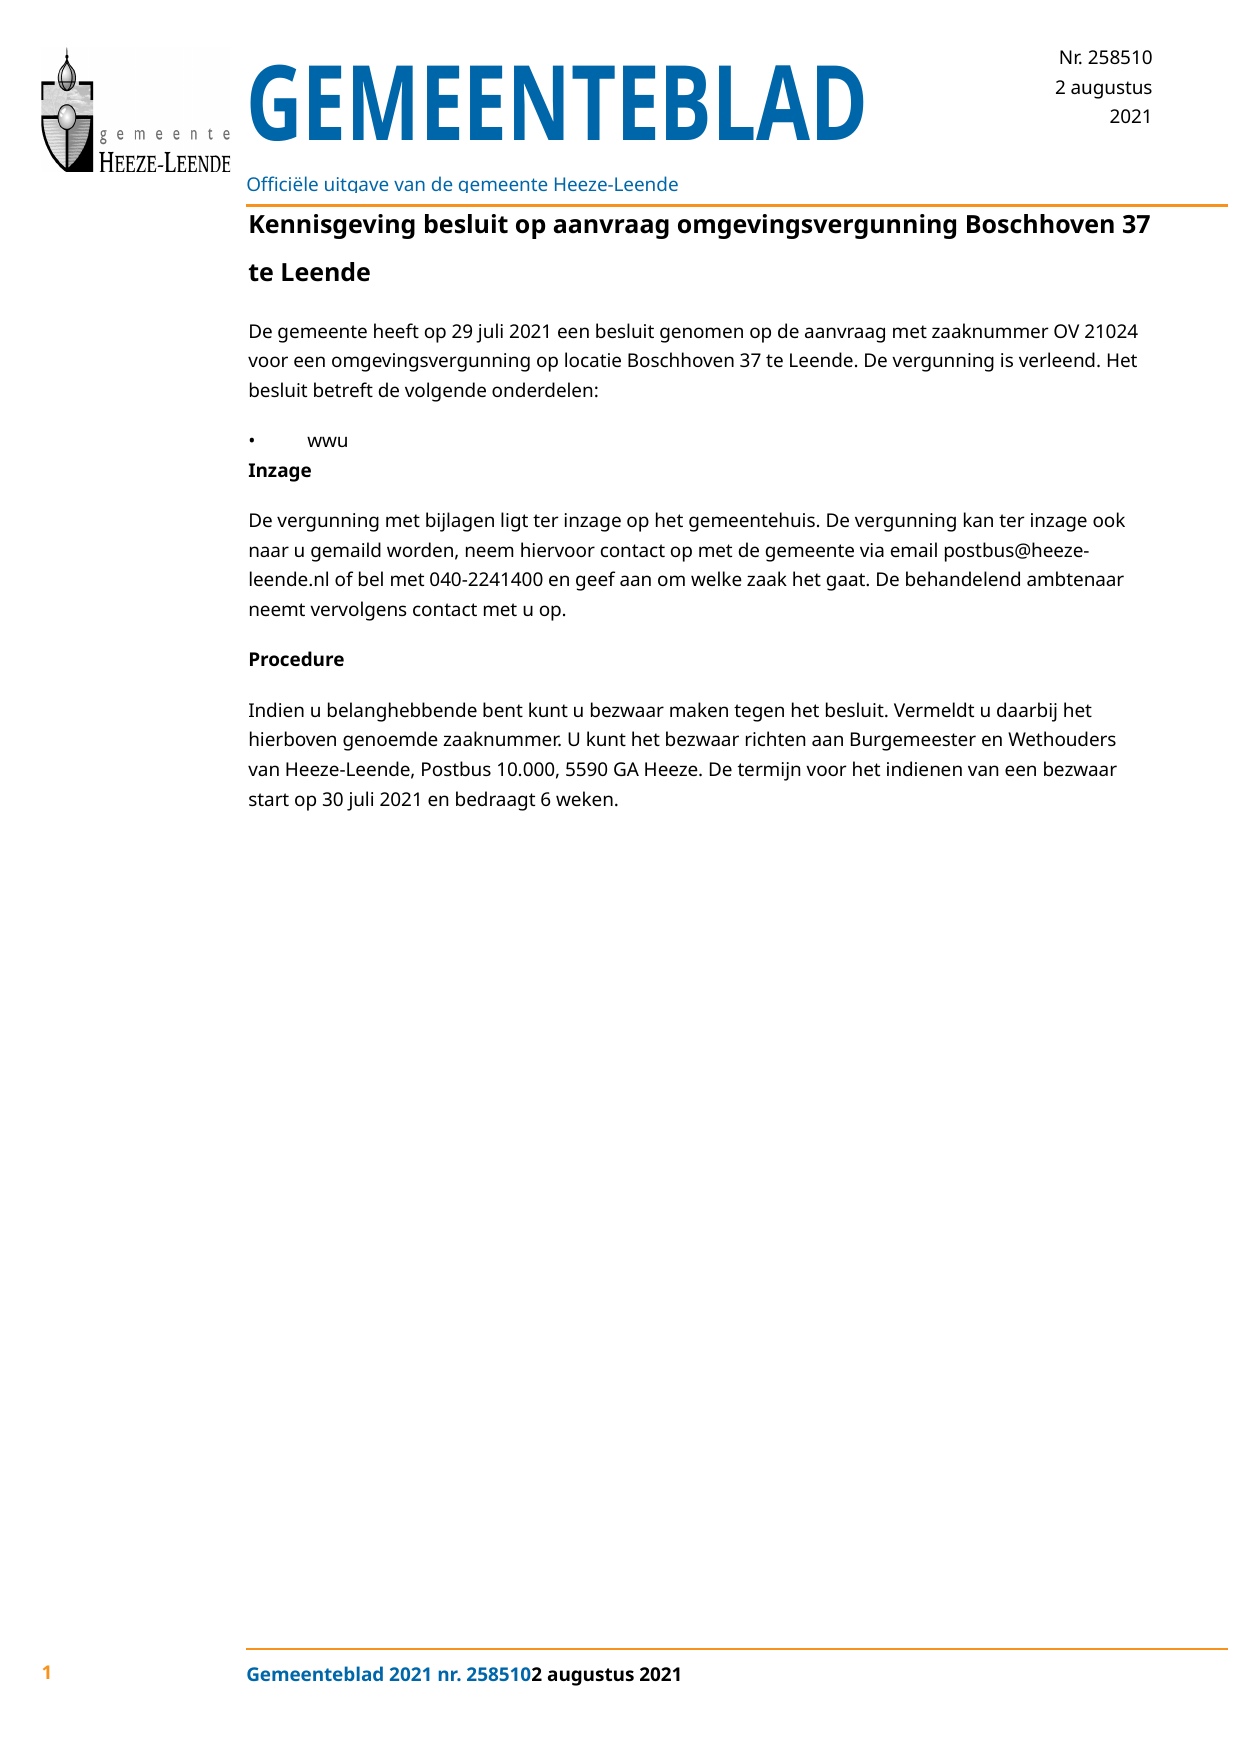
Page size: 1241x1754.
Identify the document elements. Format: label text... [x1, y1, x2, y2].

text De gemeente heeft op 29 juli 2021 een besluit genomen op de aanvraag met zaaknummer OV 21024 voor een omgevingsvergunning op locatie Boschhoven 37 te Leende. De vergunning is verleend. Het besluit betreft de volgende onderdelen: [248, 318, 1152, 403]
text Kennisgeving besluit op aanvraag omgevingsvergunning Boschhoven 37 te Leende [248, 207, 1152, 288]
text Procedure [248, 647, 1152, 672]
text De vergunning met bijlagen ligt ter inzage op het gemeentehuis. De vergunning kan ter inzage ook naar u gemaild worden, neem hiervoor contact op met de gemeente via email postbus@heeze-leende.nl of bel met 040-2241400 en geef aan om welke zaak het gaat. De behandelend ambtenaar neemt vervolgens contact met u op. [248, 507, 1152, 622]
text Inzage [248, 457, 1152, 483]
picture [41, 47, 231, 172]
list wwu [248, 427, 1152, 453]
text Indien u belanghebbende bent kunt u bezwaar maken tegen het besluit. Vermeldt u daarbij het hierboven genoemde zaaknummer. U kunt het bezwaar richten aan Burgemeester en Wethouders van Heeze-Leende, Postbus 10.000, 5590 GA Heeze. De termijn voor het indienen van een bezwaar start op 30 juli 2021 en bedraagt 6 weken. [248, 697, 1152, 812]
